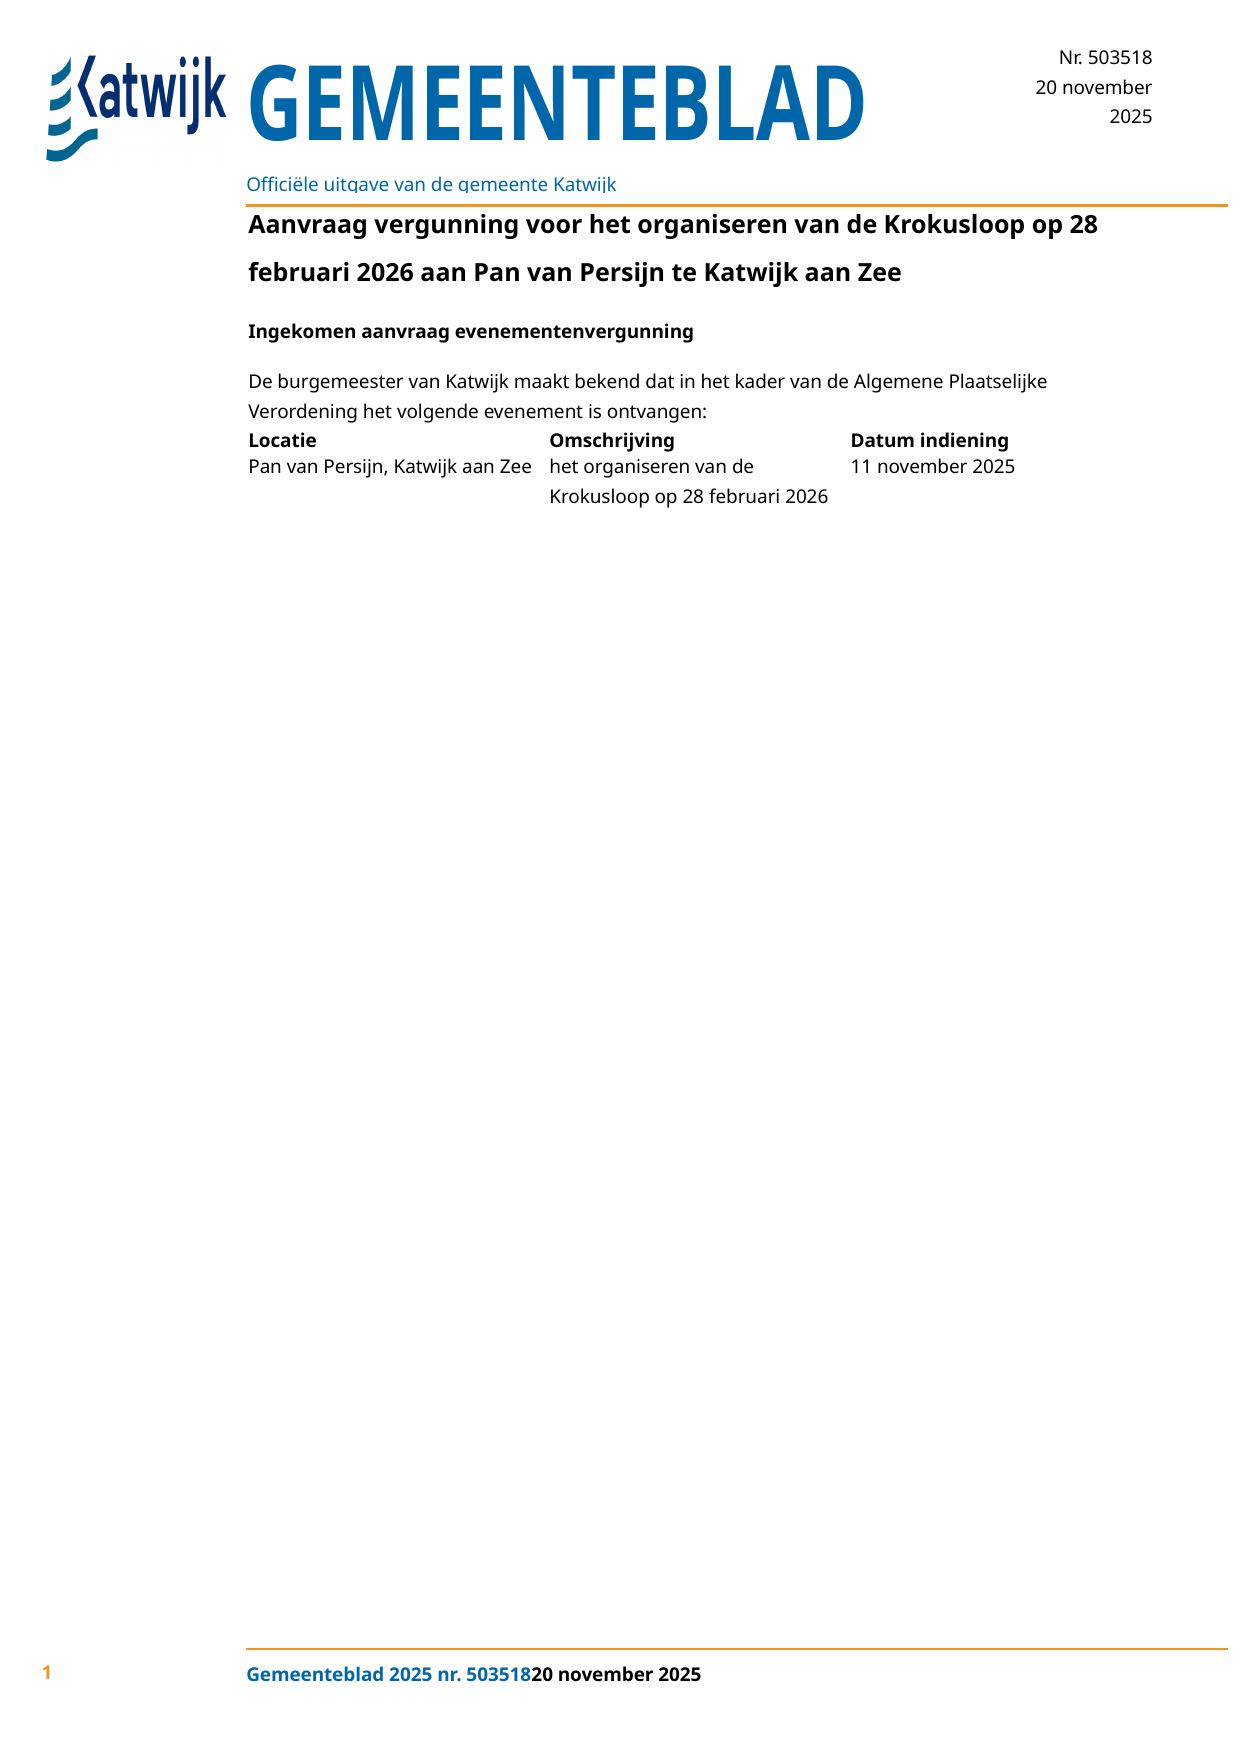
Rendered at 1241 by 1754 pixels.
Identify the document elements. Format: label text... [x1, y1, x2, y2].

table_cell het organiseren van de Krokusloop op 28 februari 2026 [549, 453, 850, 509]
text Aanvraag vergunning voor het organiseren van de Krokusloop op 28 februari 2026 aan Pan van Persijn te Katwijk aan Zee [248, 207, 1152, 288]
table_cell 11 november 2025 [850, 453, 1152, 509]
text De burgemeester van Katwijk maakt bekend dat in het kader van de Algemene Plaatselijke Verordening het volgende evenement is ontvangen: [248, 368, 1152, 424]
table_header Omschrijving [549, 428, 850, 453]
table_header Datum indiening [850, 428, 1152, 453]
table_header Locatie [248, 428, 549, 453]
text Ingekomen aanvraag evenementenvergunning [248, 318, 1152, 344]
table_cell Pan van Persijn, Katwijk aan Zee [248, 453, 549, 509]
picture [41, 47, 231, 172]
